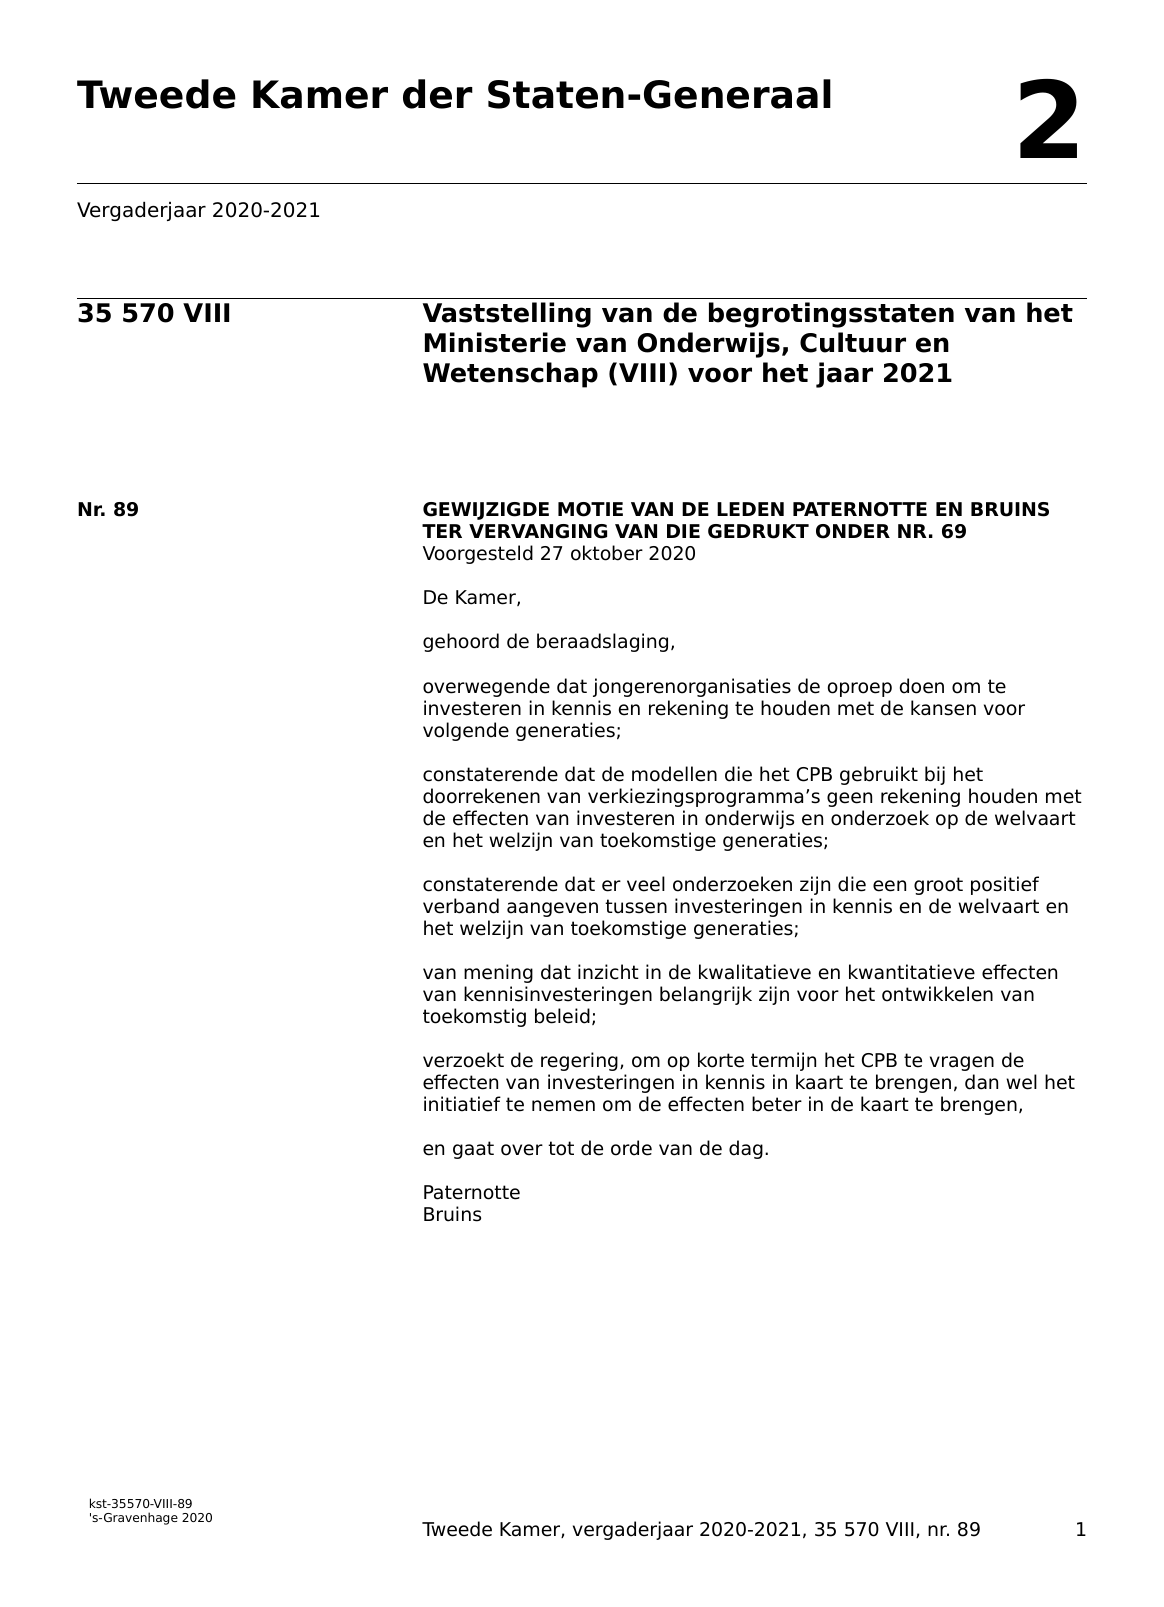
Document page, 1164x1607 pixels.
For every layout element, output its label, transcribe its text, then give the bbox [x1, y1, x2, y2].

text overwegende dat jongerenorganisaties de oproep doen om te investeren in kennis en rekening te houden met de kansen voor volgende generaties; [422, 676, 1087, 741]
text kst-35570-VIII-89 [88, 1497, 323, 1511]
text Bruins [422, 1204, 1087, 1226]
text van mening dat inzicht in de kwalitatieve en kwantitatieve effecten van kennisinvesteringen belangrijk zijn voor het ontwikkelen van toekomstig beleid; [422, 962, 1087, 1028]
text De Kamer, [422, 587, 1087, 609]
table_header 2 [886, 59, 1087, 183]
text 's-Gravenhage 2020 [88, 1511, 323, 1525]
table_header Tweede Kamer der Staten-Generaal [77, 59, 886, 183]
text constaterende dat er veel onderzoeken zijn die een groot positief verband aangeven tussen investeringen in kennis en de welvaart en het welzijn van toekomstige generaties; [422, 874, 1087, 940]
text gehoord de beraadslaging, [422, 631, 1087, 653]
subtitle Nr. 89 GEWIJZIGDE MOTIE VAN DE LEDEN PATERNOTTE EN BRUINS TER VERVANGING VAN DIE GEDRUKT ONDER NR. 69 [77, 499, 1087, 543]
text verzoekt de regering, om op korte termijn het CPB te vragen de effecten van investeringen in kennis in kaart te brengen, dan wel het initiatief te nemen om de effecten beter in de kaart te brengen, [422, 1050, 1087, 1116]
text Voorgesteld 27 oktober 2020 [422, 543, 1087, 565]
text Paternotte [422, 1182, 1087, 1204]
table_cell Vergaderjaar 2020-2021 [77, 184, 1087, 298]
text en gaat over tot de orde van de dag. [422, 1138, 1087, 1160]
text constaterende dat de modellen die het CPB gebruikt bij het doorrekenen van verkiezingsprogramma’s geen rekening houden met de effecten van investeren in onderwijs en onderzoek op de welvaart en het welzijn van toekomstige generaties; [422, 764, 1087, 852]
subtitle 35 570 VIII Vaststelling van de begrotingsstaten van het Ministerie van Onderwijs, Cultuur en Wetenschap (VIII) voor het jaar 2021 [77, 299, 1087, 388]
